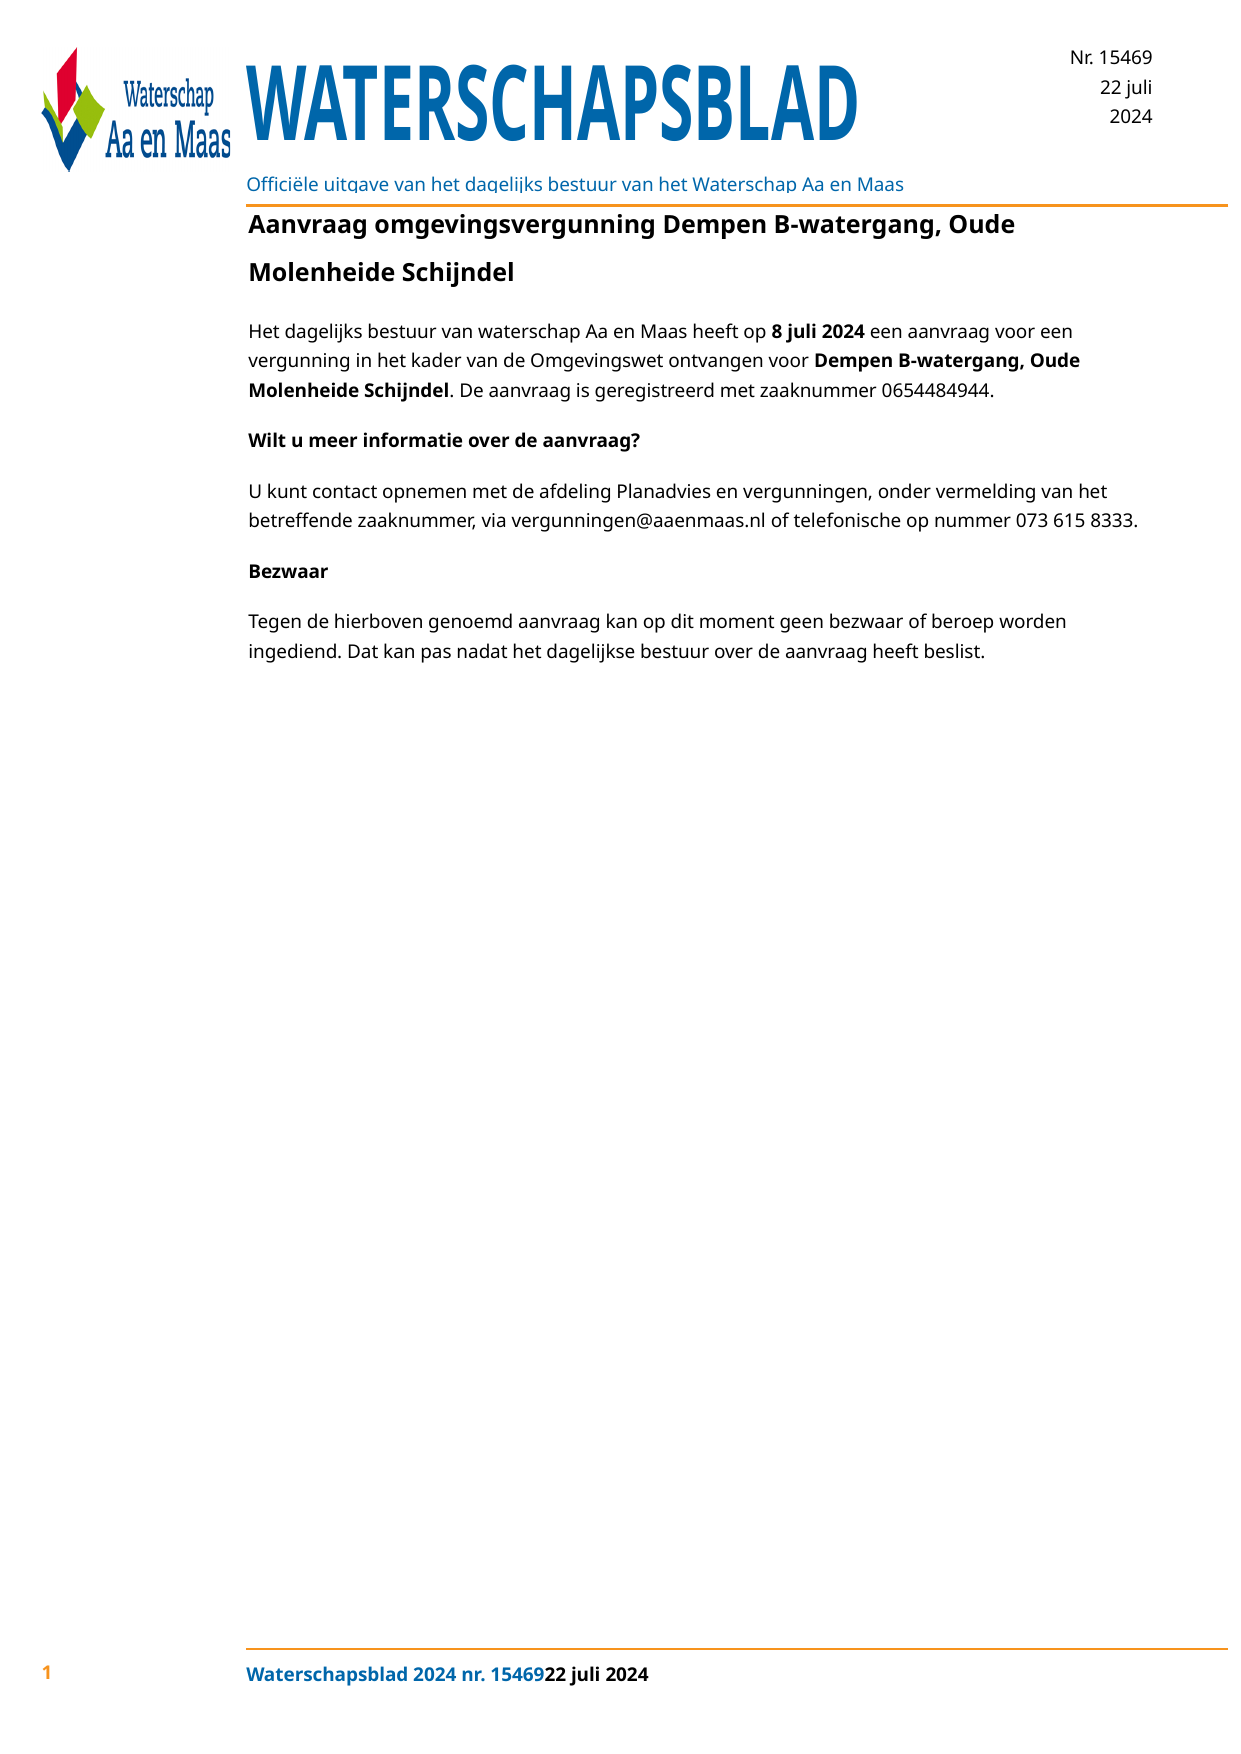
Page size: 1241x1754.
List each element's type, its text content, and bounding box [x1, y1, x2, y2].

text Het dagelijks bestuur van waterschap Aa en Maas heeft op 8 juli 2024 een aanvraag voor een vergunning in het kader van de Omgevingswet ontvangen voor Dempen B-watergang, Oude Molenheide Schijndel. De aanvraag is geregistreerd met zaaknummer 0654484944. [248, 318, 1152, 403]
text Bezwaar [248, 558, 1152, 584]
text Wilt u meer informatie over de aanvraag? [248, 427, 1152, 453]
text Aanvraag omgevingsvergunning Dempen B-watergang, Oude Molenheide Schijndel [248, 207, 1152, 288]
text Tegen de hierboven genoemd aanvraag kan op dit moment geen bezwaar of beroep worden ingediend. Dat kan pas nadat het dagelijkse bestuur over de aanvraag heeft beslist. [248, 608, 1152, 664]
text U kunt contact opnemen met de afdeling Planadvies en vergunningen, onder vermelding van het betreffende zaaknummer, via vergunningen@aaenmaas.nl of telefonische op nummer 073 615 8333. [248, 478, 1152, 533]
picture [41, 47, 231, 172]
